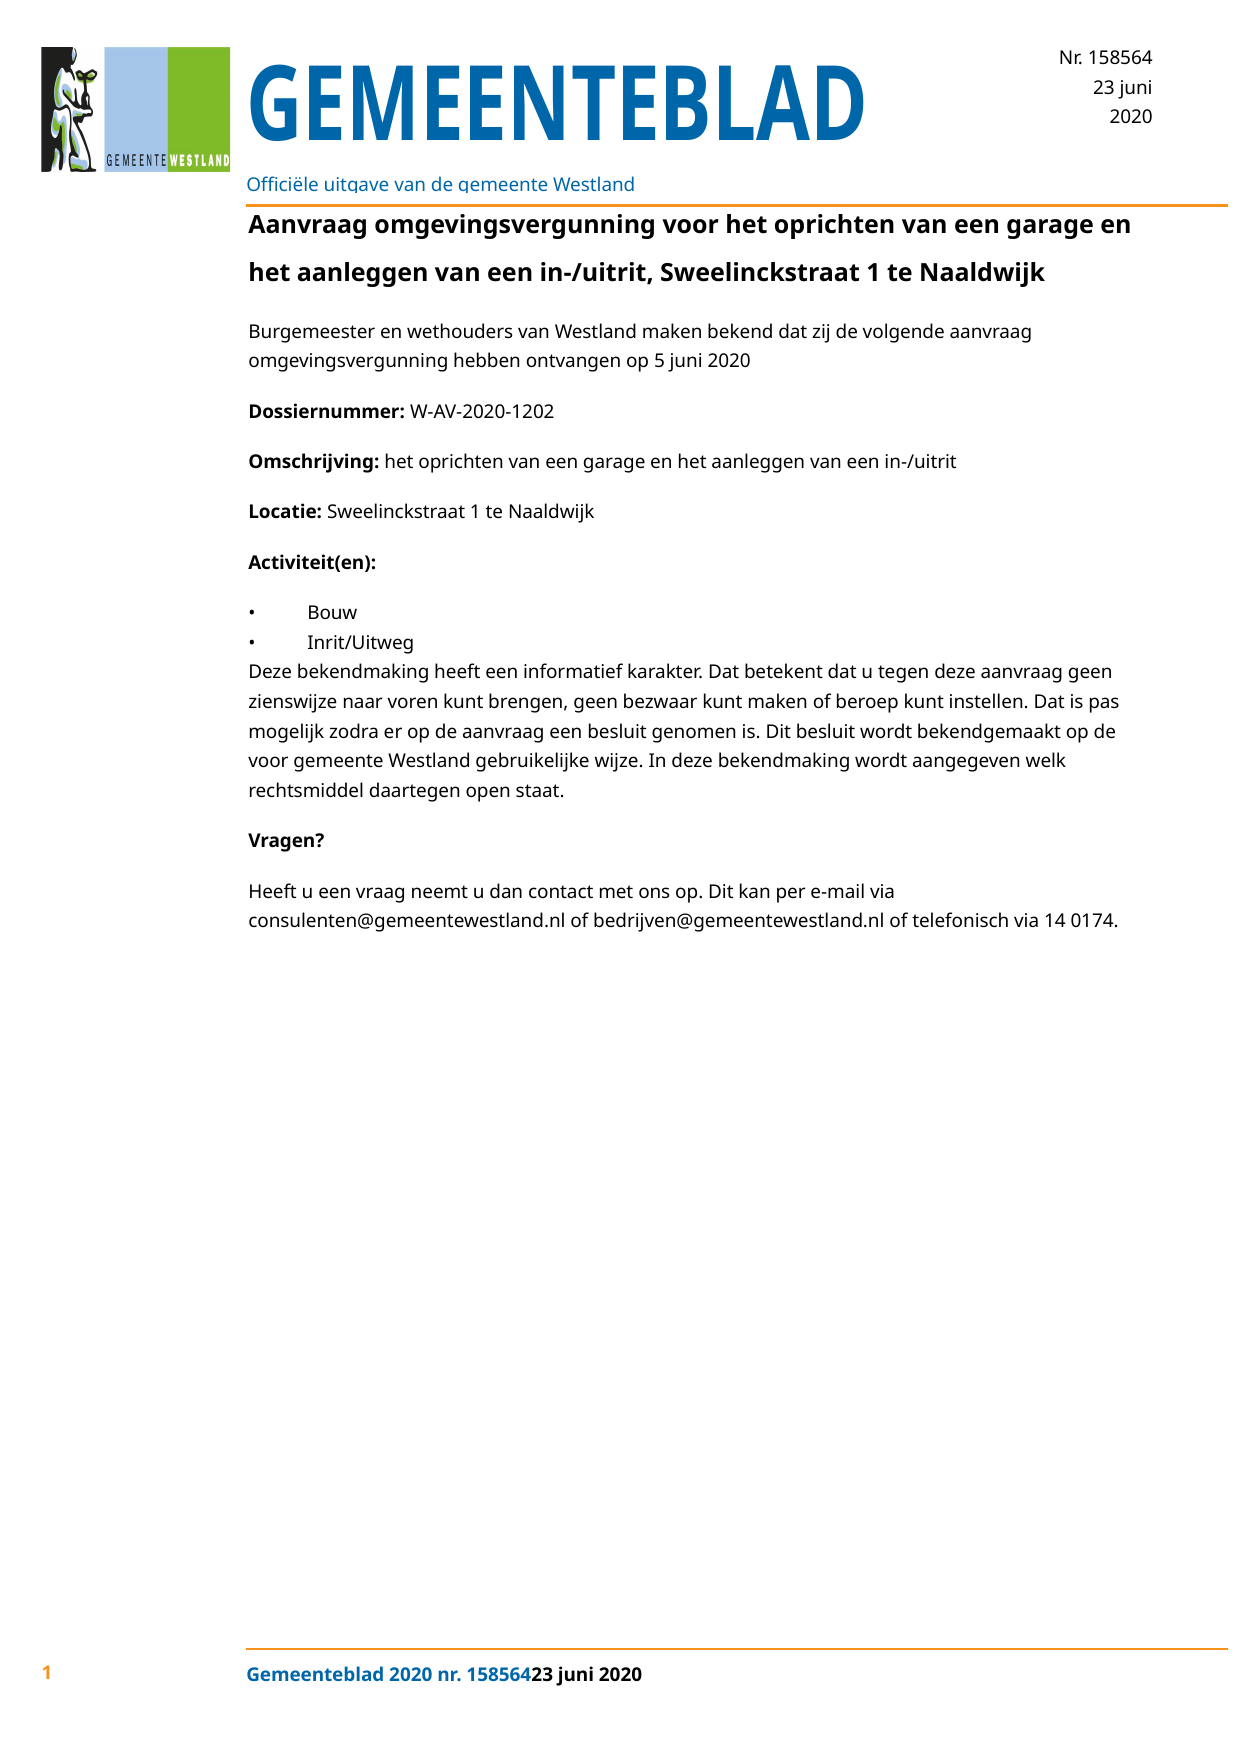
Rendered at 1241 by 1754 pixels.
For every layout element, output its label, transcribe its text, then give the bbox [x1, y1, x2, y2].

list Inrit/Uitweg [248, 629, 1152, 655]
text Activiteit(en): [248, 549, 1152, 575]
text Dossiernummer: W-AV-2020-1202 [248, 398, 1152, 424]
text Heeft u een vraag neemt u dan contact met ons op. Dit kan per e-mail via consulenten@gemeentewestland.nl of bedrijven@gemeentewestland.nl of telefonisch via 14 0174. [248, 878, 1152, 933]
list Bouw [248, 599, 1152, 625]
text Omschrijving: het oprichten van een garage en het aanleggen van een in-/uitrit [248, 448, 1152, 474]
text Aanvraag omgevingsvergunning voor het oprichten van een garage en het aanleggen van een in-/uitrit, Sweelinckstraat 1 te Naaldwijk [248, 207, 1152, 288]
text Deze bekendmaking heeft een informatief karakter. Dat betekent dat u tegen deze aanvraag geen zienswijze naar voren kunt brengen, geen bezwaar kunt maken of beroep kunt instellen. Dat is pas mogelijk zodra er op de aanvraag een besluit genomen is. Dit besluit wordt bekendgemaakt op de voor gemeente Westland gebruikelijke wijze. In deze bekendmaking wordt aangegeven welk rechtsmiddel daartegen open staat. [248, 659, 1152, 803]
text Vragen? [248, 827, 1152, 853]
text Burgemeester en wethouders van Westland maken bekend dat zij de volgende aanvraag omgevingsvergunning hebben ontvangen op 5 juni 2020 [248, 318, 1152, 373]
text Locatie: Sweelinckstraat 1 te Naaldwijk [248, 499, 1152, 524]
picture [41, 47, 231, 172]
